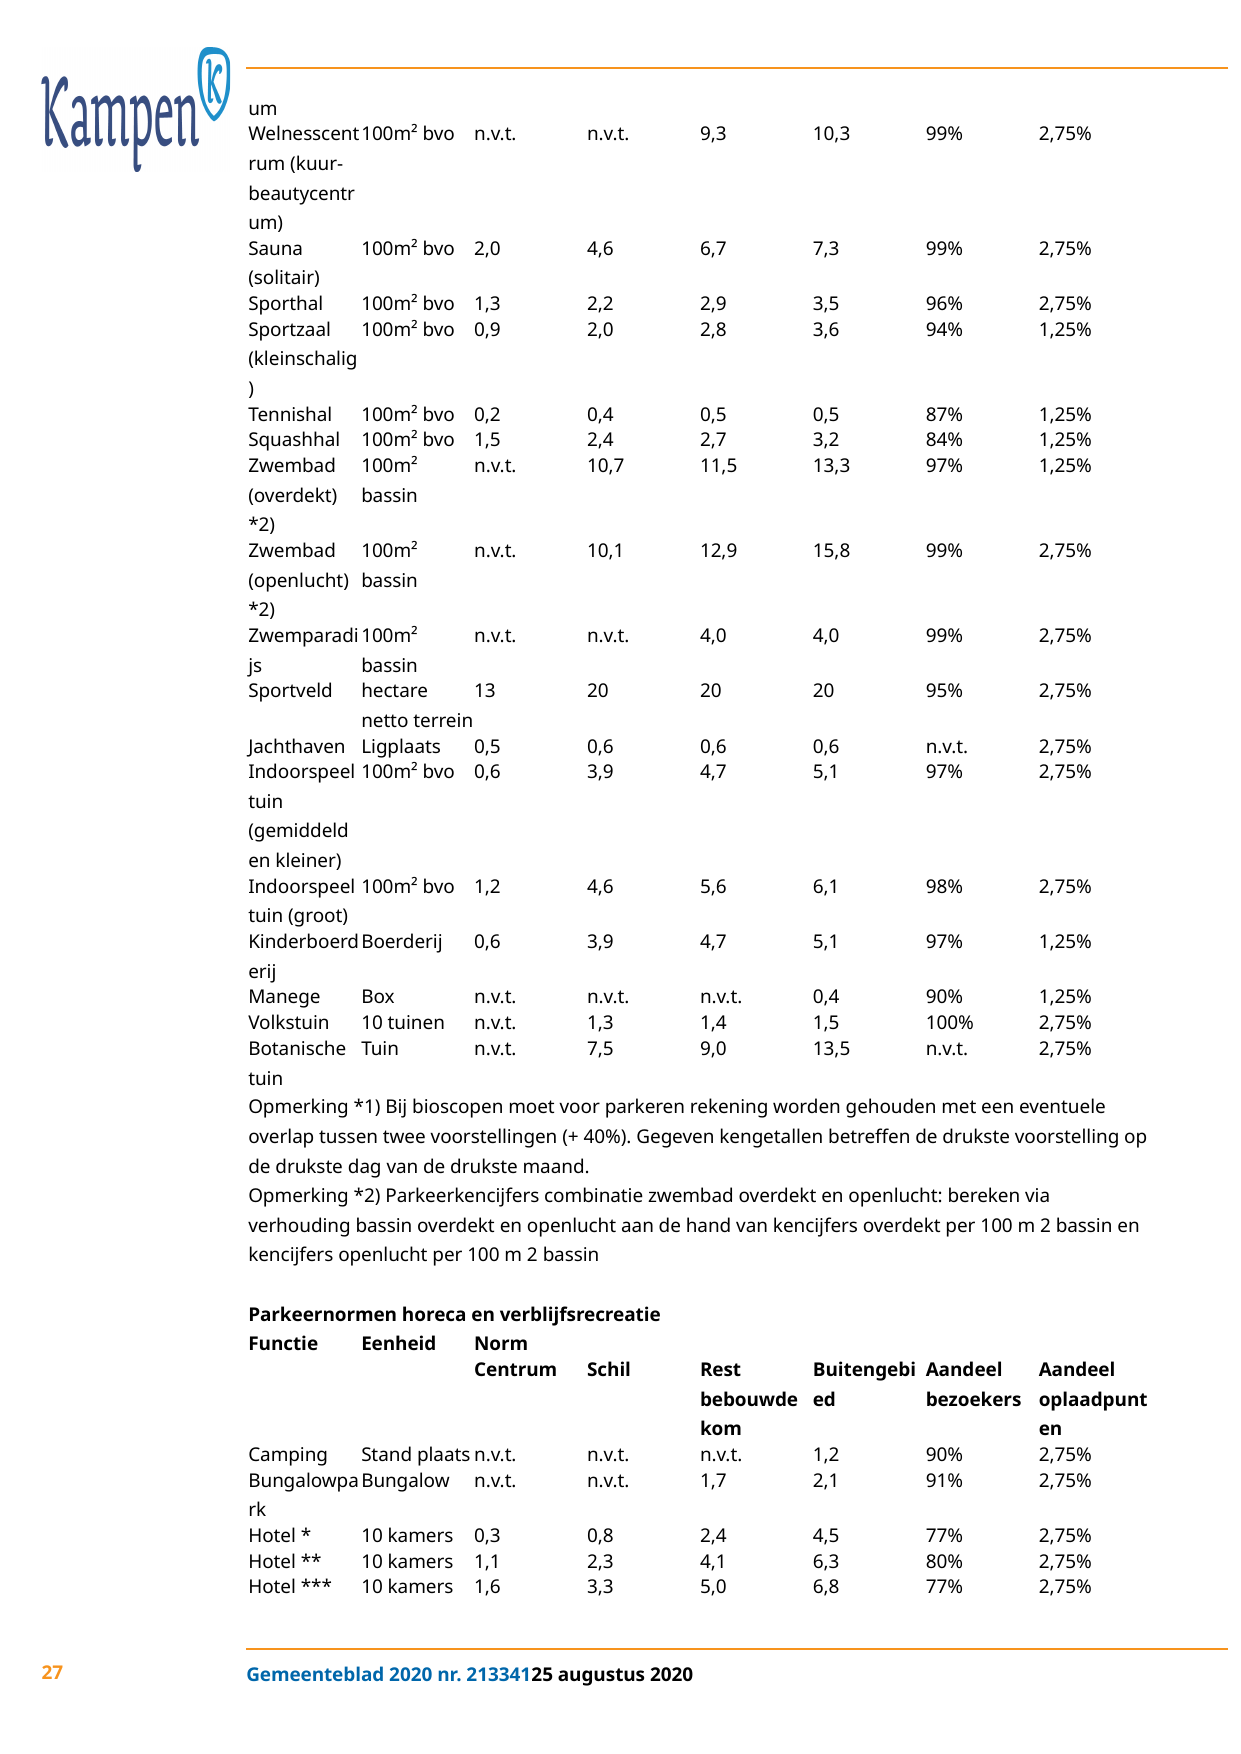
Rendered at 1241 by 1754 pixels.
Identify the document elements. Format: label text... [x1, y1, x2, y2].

table_cell 97% [926, 453, 1038, 537]
table_cell 100m² bassin [361, 453, 474, 537]
table_cell 4,7 [700, 928, 813, 984]
table_cell [587, 95, 700, 121]
table_cell 10,7 [587, 453, 700, 537]
table_cell 6,7 [700, 235, 813, 290]
table_cell 80% [926, 1548, 1038, 1573]
table_cell 1,2 [813, 1441, 926, 1467]
table_cell Buitengebied [813, 1356, 926, 1441]
table_cell n.v.t. [587, 622, 700, 677]
table_cell 1,3 [587, 1009, 700, 1035]
table_cell 0,6 [474, 759, 587, 873]
table_cell n.v.t. [474, 537, 587, 622]
table_cell 1,25% [1039, 453, 1152, 537]
table_cell 3,9 [587, 759, 700, 873]
table_cell 1,1 [474, 1548, 587, 1573]
table_cell 4,7 [700, 759, 813, 873]
table_cell 2,75% [1039, 873, 1152, 928]
table_cell 7,5 [587, 1035, 700, 1090]
table_cell 13 [474, 678, 587, 733]
table_cell 2,75% [1039, 1574, 1152, 1599]
table_cell 10 tuinen [361, 1009, 474, 1035]
table_cell 100m² bassin [361, 622, 474, 677]
table_cell Camping [248, 1441, 361, 1467]
table_cell 4,6 [587, 235, 700, 290]
table_cell 2,75% [1039, 1548, 1152, 1573]
table_cell Tennishal [248, 401, 361, 427]
table_cell Tuin [361, 1035, 474, 1090]
table_cell um [248, 95, 361, 121]
table_cell 2,75% [1039, 290, 1152, 316]
table_cell 10,3 [813, 121, 926, 235]
table_cell 2,1 [813, 1467, 926, 1522]
table_cell 15,8 [813, 537, 926, 622]
table_cell 2,2 [587, 290, 700, 316]
table_cell n.v.t. [700, 1441, 813, 1467]
table_cell 3,9 [587, 928, 700, 984]
table_cell 1,6 [474, 1574, 587, 1599]
text Opmerking *2) Parkeerkencijfers combinatie zwembad overdekt en openlucht: bereken via verhouding bassin overdekt en openlucht aan de hand van kencijfers overdekt per 100 m 2 bassin en kencijfers openlucht per 100 m 2 bassin [248, 1182, 1152, 1267]
table_cell Ligplaats [361, 733, 474, 758]
table_cell Botanische tuin [248, 1035, 361, 1090]
table_cell n.v.t. [474, 121, 587, 235]
table_cell Zwembad (overdekt) *2) [248, 453, 361, 537]
table_cell Rest bebouwde kom [700, 1356, 813, 1441]
table_cell 1,25% [1039, 427, 1152, 452]
table_cell 0,9 [474, 316, 587, 401]
table_cell n.v.t. [474, 1467, 587, 1522]
table_cell 10 kamers [361, 1548, 474, 1573]
table_cell Indoorspeeltuin (gemiddeld en kleiner) [248, 759, 361, 873]
table_cell Sportzaal (kleinschalig) [248, 316, 361, 401]
table_cell n.v.t. [587, 121, 700, 235]
table_cell 100m² bvo [361, 401, 474, 427]
table_cell Bungalowpark [248, 1467, 361, 1522]
table_cell 97% [926, 759, 1038, 873]
table_cell 2,7 [700, 427, 813, 452]
table_cell 7,3 [813, 235, 926, 290]
table_cell Sportveld [248, 678, 361, 733]
table_cell 100m² bvo [361, 759, 474, 873]
table_cell 6,3 [813, 1548, 926, 1573]
table_cell 20 [587, 678, 700, 733]
table_cell Sporthal [248, 290, 361, 316]
table_cell 1,5 [474, 427, 587, 452]
table_cell 1,3 [474, 290, 587, 316]
picture [41, 47, 231, 172]
table_cell 4,0 [813, 622, 926, 677]
table_cell 9,3 [700, 121, 813, 235]
table_cell 0,6 [813, 733, 926, 758]
table_cell 2,4 [700, 1522, 813, 1548]
table_cell 9,0 [700, 1035, 813, 1090]
table_cell 2,75% [1039, 1522, 1152, 1548]
table_cell 2,75% [1039, 1441, 1152, 1467]
table_cell 100m² bvo [361, 873, 474, 928]
table_cell 2,75% [1039, 1035, 1152, 1090]
table_cell 2,75% [1039, 622, 1152, 677]
table_cell 2,75% [1039, 678, 1152, 733]
table_cell 0,5 [474, 733, 587, 758]
table_cell 2,8 [700, 316, 813, 401]
table_cell 1,25% [1039, 316, 1152, 401]
table_cell Manege [248, 984, 361, 1009]
table_cell Sauna (solitair) [248, 235, 361, 290]
table_cell 3,2 [813, 427, 926, 452]
table_cell [248, 1356, 361, 1441]
table_cell 2,75% [1039, 121, 1152, 235]
table_cell 99% [926, 622, 1038, 677]
table_cell 2,75% [1039, 1467, 1152, 1522]
table_cell Indoorspeeltuin (groot) [248, 873, 361, 928]
table_cell 3,5 [813, 290, 926, 316]
table_cell 84% [926, 427, 1038, 452]
table_cell 2,75% [1039, 537, 1152, 622]
table_cell 20 [700, 678, 813, 733]
table_cell 2,9 [700, 290, 813, 316]
table_cell 87% [926, 401, 1038, 427]
table_cell 6,8 [813, 1574, 926, 1599]
table_header Norm [474, 1330, 1152, 1356]
table_cell 94% [926, 316, 1038, 401]
table_cell 13,5 [813, 1035, 926, 1090]
table_cell 0,8 [587, 1522, 700, 1548]
table_cell Aandeel oplaadpunten [1039, 1356, 1152, 1441]
table_cell hectare netto terrein [361, 678, 474, 733]
table_cell 0,6 [700, 733, 813, 758]
table_cell n.v.t. [587, 1441, 700, 1467]
table_cell n.v.t. [926, 1035, 1038, 1090]
table_cell 4,0 [700, 622, 813, 677]
table_cell n.v.t. [474, 1441, 587, 1467]
table_cell [474, 95, 587, 121]
table_cell 96% [926, 290, 1038, 316]
table_cell n.v.t. [474, 1035, 587, 1090]
table_cell [361, 1356, 474, 1441]
table_cell 5,1 [813, 759, 926, 873]
text Parkeernormen horeca en verblijfsrecreatie [248, 1301, 1152, 1326]
table_cell Centrum [474, 1356, 587, 1441]
table_header Eenheid [361, 1330, 474, 1356]
table_cell [926, 95, 1038, 121]
table_cell Hotel * [248, 1522, 361, 1548]
table_cell 99% [926, 121, 1038, 235]
table_cell 1,7 [700, 1467, 813, 1522]
text Opmerking *1) Bij bioscopen moet voor parkeren rekening worden gehouden met een eventuele overlap tussen twee voorstellingen (+ 40%). Gegeven kengetallen betreffen de drukste voorstelling op de drukste dag van de drukste maand. [248, 1094, 1152, 1178]
table_cell 20 [813, 678, 926, 733]
table_cell 0,6 [587, 733, 700, 758]
table_cell Jachthaven [248, 733, 361, 758]
table_cell Hotel *** [248, 1574, 361, 1599]
table_cell Schil [587, 1356, 700, 1441]
table_cell 0,5 [700, 401, 813, 427]
table_cell 1,5 [813, 1009, 926, 1035]
table_cell Bungalow [361, 1467, 474, 1522]
table_cell Boerderij [361, 928, 474, 984]
table_cell 3,3 [587, 1574, 700, 1599]
table_cell n.v.t. [474, 622, 587, 677]
table_cell 99% [926, 235, 1038, 290]
table_cell Zwembad (openlucht) *2) [248, 537, 361, 622]
table_cell 10 kamers [361, 1574, 474, 1599]
table_cell 100% [926, 1009, 1038, 1035]
table_cell n.v.t. [474, 453, 587, 537]
table_cell 0,4 [587, 401, 700, 427]
table_cell 2,75% [1039, 759, 1152, 873]
table_cell 100m² bvo [361, 290, 474, 316]
table_cell [700, 95, 813, 121]
table_cell 1,25% [1039, 401, 1152, 427]
table_cell 3,6 [813, 316, 926, 401]
table_cell 4,6 [587, 873, 700, 928]
table_cell 5,0 [700, 1574, 813, 1599]
table_cell n.v.t. [474, 1009, 587, 1035]
table_cell 100m² bassin [361, 537, 474, 622]
table_cell 77% [926, 1522, 1038, 1548]
table_cell 77% [926, 1574, 1038, 1599]
table_cell 5,6 [700, 873, 813, 928]
table_cell 0,4 [813, 984, 926, 1009]
table_cell 91% [926, 1467, 1038, 1522]
table_cell Welnesscentrum (kuur- beautycentrum) [248, 121, 361, 235]
table_cell 2,3 [587, 1548, 700, 1573]
table_cell 2,4 [587, 427, 700, 452]
table_cell 12,9 [700, 537, 813, 622]
table_cell n.v.t. [926, 733, 1038, 758]
table_cell 97% [926, 928, 1038, 984]
table_cell n.v.t. [587, 1467, 700, 1522]
table_cell Zwemparadijs [248, 622, 361, 677]
table_cell 100m² bvo [361, 121, 474, 235]
table_cell [361, 95, 474, 121]
table_cell 2,75% [1039, 235, 1152, 290]
table_cell Box [361, 984, 474, 1009]
table_cell 1,25% [1039, 984, 1152, 1009]
table_cell 100m² bvo [361, 316, 474, 401]
table_cell n.v.t. [474, 984, 587, 1009]
table_cell [813, 95, 926, 121]
table_cell n.v.t. [587, 984, 700, 1009]
table_cell 0,6 [474, 928, 587, 984]
table_cell 0,5 [813, 401, 926, 427]
table_header Functie [248, 1330, 361, 1356]
table_cell Aandeel bezoekers [926, 1356, 1038, 1441]
table_cell 98% [926, 873, 1038, 928]
table_cell 95% [926, 678, 1038, 733]
table_cell Kinderboerderij [248, 928, 361, 984]
table_cell 5,1 [813, 928, 926, 984]
table_cell n.v.t. [700, 984, 813, 1009]
table_cell Volkstuin [248, 1009, 361, 1035]
table_cell 99% [926, 537, 1038, 622]
table_cell 13,3 [813, 453, 926, 537]
table_cell 1,25% [1039, 928, 1152, 984]
table_cell 90% [926, 984, 1038, 1009]
table_cell 100m² bvo [361, 427, 474, 452]
table_cell 2,0 [474, 235, 587, 290]
table_cell 1,4 [700, 1009, 813, 1035]
table_cell 6,1 [813, 873, 926, 928]
table_cell 1,2 [474, 873, 587, 928]
table_cell 2,75% [1039, 1009, 1152, 1035]
table_cell Hotel ** [248, 1548, 361, 1573]
table_cell 0,3 [474, 1522, 587, 1548]
table_cell 4,1 [700, 1548, 813, 1573]
table_cell 11,5 [700, 453, 813, 537]
table_cell Squashhal [248, 427, 361, 452]
table_cell 2,0 [587, 316, 700, 401]
table_cell 4,5 [813, 1522, 926, 1548]
table_cell 100m² bvo [361, 235, 474, 290]
table_cell Stand plaats [361, 1441, 474, 1467]
table_cell 10 kamers [361, 1522, 474, 1548]
table_cell 10,1 [587, 537, 700, 622]
table_cell 0,2 [474, 401, 587, 427]
table_cell [1039, 95, 1152, 121]
table_cell 90% [926, 1441, 1038, 1467]
table_cell 2,75% [1039, 733, 1152, 758]
